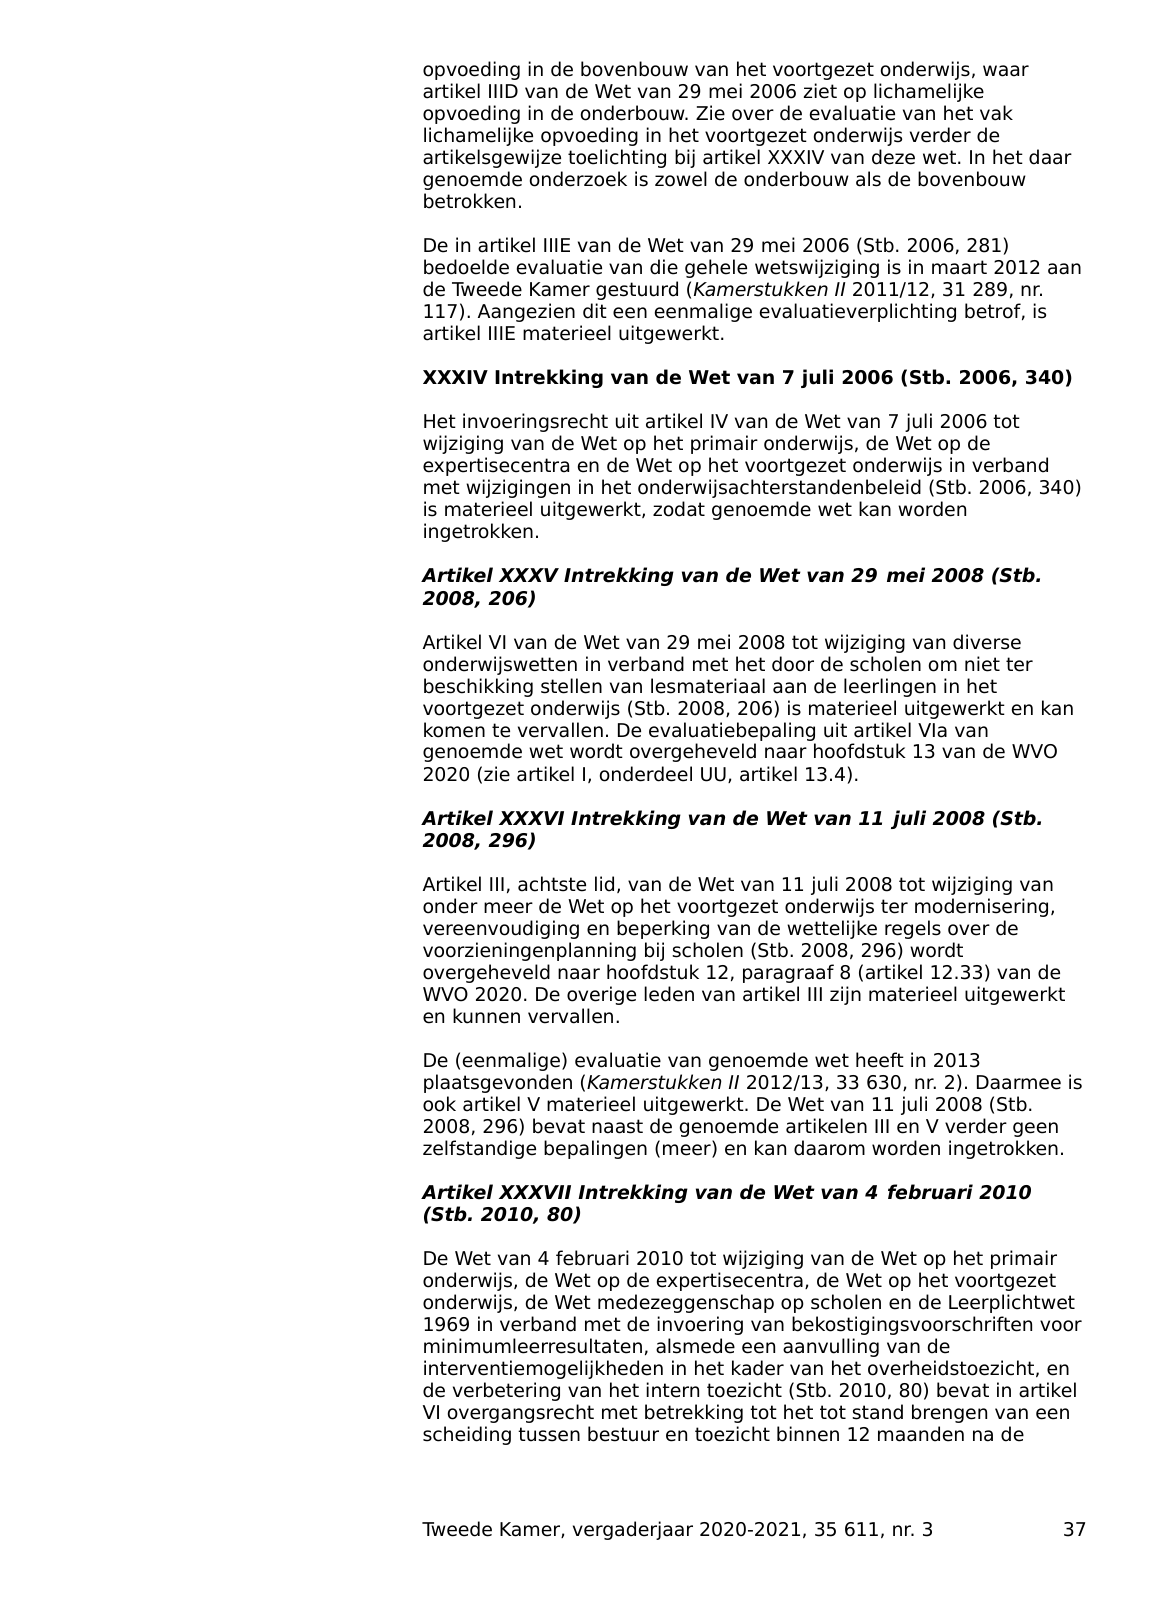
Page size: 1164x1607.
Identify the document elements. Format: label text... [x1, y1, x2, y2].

text Het invoeringsrecht uit artikel IV van de Wet van 7 juli 2006 tot wijziging van de Wet op het primair onderwijs, de Wet op de expertisecentra en de Wet op het voortgezet onderwijs in verband met wijzigingen in het onderwijsachterstandenbeleid (Stb. 2006, 340) is materieel uitgewerkt, zodat genoemde wet kan worden ingetrokken. [422, 411, 1087, 543]
subtitle Artikel XXXV Intrekking van de Wet van 29 mei 2008 (Stb. 2008, 206) [422, 565, 1087, 609]
subtitle XXXIV Intrekking van de Wet van 7 juli 2006 (Stb. 2006, 340) [422, 367, 1087, 389]
text De Wet van 4 februari 2010 tot wijziging van de Wet op het primair onderwijs, de Wet op de expertisecentra, de Wet op het voortgezet onderwijs, de Wet medezeggenschap op scholen en de Leerplichtwet 1969 in verband met de invoering van bekostigingsvoorschriften voor minimumleerresultaten, alsmede een aanvulling van de interventiemogelijkheden in het kader van het overheidstoezicht, en de verbetering van het intern toezicht (Stb. 2010, 80) bevat in artikel VI overgangsrecht met betrekking tot het tot stand brengen van een scheiding tussen bestuur en toezicht binnen 12 maanden na de [422, 1248, 1087, 1446]
subtitle Artikel XXXVI Intrekking van de Wet van 11 juli 2008 (Stb. 2008, 296) [422, 808, 1087, 852]
text Artikel VI van de Wet van 29 mei 2008 tot wijziging van diverse onderwijswetten in verband met het door de scholen om niet ter beschikking stellen van lesmateriaal aan de leerlingen in het voortgezet onderwijs (Stb. 2008, 206) is materieel uitgewerkt en kan komen te vervallen. De evaluatiebepaling uit artikel VIa van genoemde wet wordt overgeheveld naar hoofdstuk 13 van de WVO 2020 (zie artikel I, onderdeel UU, artikel 13.4). [422, 632, 1087, 785]
text De (eenmalige) evaluatie van genoemde wet heeft in 2013 plaatsgevonden (Kamerstukken II 2012/13, 33 630, nr. 2). Daarmee is ook artikel V materieel uitgewerkt. De Wet van 11 juli 2008 (Stb. 2008, 296) bevat naast de genoemde artikelen III en V verder geen zelfstandige bepalingen (meer) en kan daarom worden ingetrokken. [422, 1050, 1087, 1160]
subtitle Artikel XXXVII Intrekking van de Wet van 4 februari 2010 (Stb. 2010, 80) [422, 1182, 1087, 1226]
text Artikel III, achtste lid, van de Wet van 11 juli 2008 tot wijziging van onder meer de Wet op het voortgezet onderwijs ter modernisering, vereenvoudiging en beperking van de wettelijke regels over de voorzieningenplanning bij scholen (Stb. 2008, 296) wordt overgeheveld naar hoofdstuk 12, paragraaf 8 (artikel 12.33) van de WVO 2020. De overige leden van artikel III zijn materieel uitgewerkt en kunnen vervallen. [422, 874, 1087, 1028]
text De in artikel IIIE van de Wet van 29 mei 2006 (Stb. 2006, 281) bedoelde evaluatie van die gehele wetswijziging is in maart 2012 aan de Tweede Kamer gestuurd (Kamerstukken II 2011/12, 31 289, nr. 117). Aangezien dit een eenmalige evaluatieverplichting betrof, is artikel IIIE materieel uitgewerkt. [422, 235, 1087, 345]
text opvoeding in de bovenbouw van het voortgezet onderwijs, waar artikel IIID van de Wet van 29 mei 2006 ziet op lichamelijke opvoeding in de onderbouw. Zie over de evaluatie van het vak lichamelijke opvoeding in het voortgezet onderwijs verder de artikelsgewijze toelichting bij artikel XXXIV van deze wet. In het daar genoemde onderzoek is zowel de onderbouw als de bovenbouw betrokken. [422, 59, 1087, 213]
